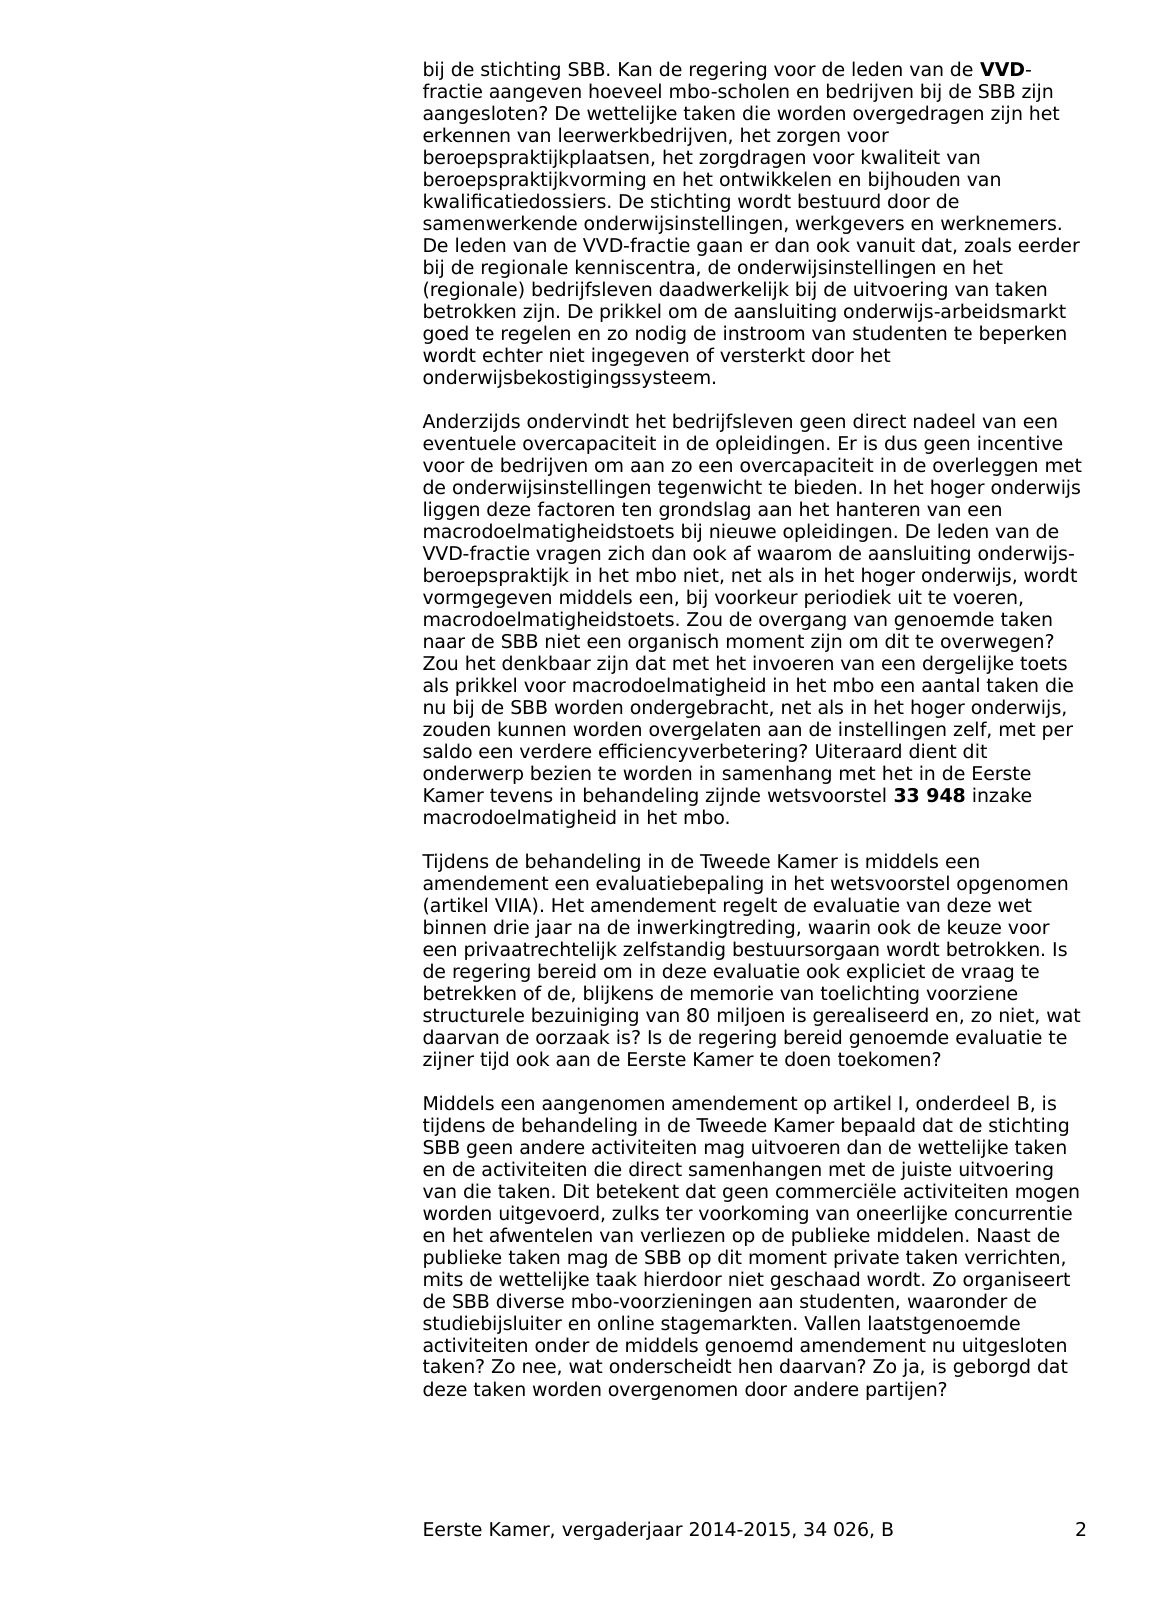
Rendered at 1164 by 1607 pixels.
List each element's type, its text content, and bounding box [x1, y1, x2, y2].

text Tijdens de behandeling in de Tweede Kamer is middels een amendement een evaluatiebepaling in het wetsvoorstel opgenomen (artikel VIIA). Het amendement regelt de evaluatie van deze wet binnen drie jaar na de inwerkingtreding, waarin ook de keuze voor een privaatrechtelijk zelfstandig bestuursorgaan wordt betrokken. Is de regering bereid om in deze evaluatie ook expliciet de vraag te betrekken of de, blijkens de memorie van toelichting voorziene structurele bezuiniging van 80 miljoen is gerealiseerd en, zo niet, wat daarvan de oorzaak is? Is de regering bereid genoemde evaluatie te zijner tijd ook aan de Eerste Kamer te doen toekomen? [422, 851, 1087, 1071]
text Middels een aangenomen amendement op artikel I, onderdeel B, is tijdens de behandeling in de Tweede Kamer bepaald dat de stichting SBB geen andere activiteiten mag uitvoeren dan de wettelijke taken en de activiteiten die direct samenhangen met de juiste uitvoering van die taken. Dit betekent dat geen commerciële activiteiten mogen worden uitgevoerd, zulks ter voorkoming van oneerlijke concurrentie en het afwentelen van verliezen op de publieke middelen. Naast de publieke taken mag de SBB op dit moment private taken verrichten, mits de wettelijke taak hierdoor niet geschaad wordt. Zo organiseert de SBB diverse mbo-voorzieningen aan studenten, waaronder de studiebijsluiter en online stagemarkten. Vallen laatstgenoemde activiteiten onder de middels genoemd amendement nu uitgesloten taken? Zo nee, wat onderscheidt hen daarvan? Zo ja, is geborgd dat deze taken worden overgenomen door andere partijen? [422, 1093, 1087, 1400]
text bij de stichting SBB. Kan de regering voor de leden van de VVD-fractie aangeven hoeveel mbo-scholen en bedrijven bij de SBB zijn aangesloten? De wettelijke taken die worden overgedragen zijn het erkennen van leerwerkbedrijven, het zorgen voor beroepspraktijkplaatsen, het zorgdragen voor kwaliteit van beroepspraktijkvorming en het ontwikkelen en bijhouden van kwalificatiedossiers. De stichting wordt bestuurd door de samenwerkende onderwijsinstellingen, werkgevers en werknemers. De leden van de VVD-fractie gaan er dan ook vanuit dat, zoals eerder bij de regionale kenniscentra, de onderwijsinstellingen en het (regionale) bedrijfsleven daadwerkelijk bij de uitvoering van taken betrokken zijn. De prikkel om de aansluiting onderwijs-arbeidsmarkt goed te regelen en zo nodig de instroom van studenten te beperken wordt echter niet ingegeven of versterkt door het onderwijsbekostigingssysteem. [422, 59, 1087, 389]
text Anderzijds ondervindt het bedrijfsleven geen direct nadeel van een eventuele overcapaciteit in de opleidingen. Er is dus geen incentive voor de bedrijven om aan zo een overcapaciteit in de overleggen met de onderwijsinstellingen tegenwicht te bieden. In het hoger onderwijs liggen deze factoren ten grondslag aan het hanteren van een macrodoelmatigheidstoets bij nieuwe opleidingen. De leden van de VVD-fractie vragen zich dan ook af waarom de aansluiting onderwijs-beroepspraktijk in het mbo niet, net als in het hoger onderwijs, wordt vormgegeven middels een, bij voorkeur periodiek uit te voeren, macrodoelmatigheidstoets. Zou de overgang van genoemde taken naar de SBB niet een organisch moment zijn om dit te overwegen? Zou het denkbaar zijn dat met het invoeren van een dergelijke toets als prikkel voor macrodoelmatigheid in het mbo een aantal taken die nu bij de SBB worden ondergebracht, net als in het hoger onderwijs, zouden kunnen worden overgelaten aan de instellingen zelf, met per saldo een verdere efficiencyverbetering? Uiteraard dient dit onderwerp bezien te worden in samenhang met het in de Eerste Kamer tevens in behandeling zijnde wetsvoorstel 33 948 inzake macrodoelmatigheid in het mbo. [422, 411, 1087, 828]
